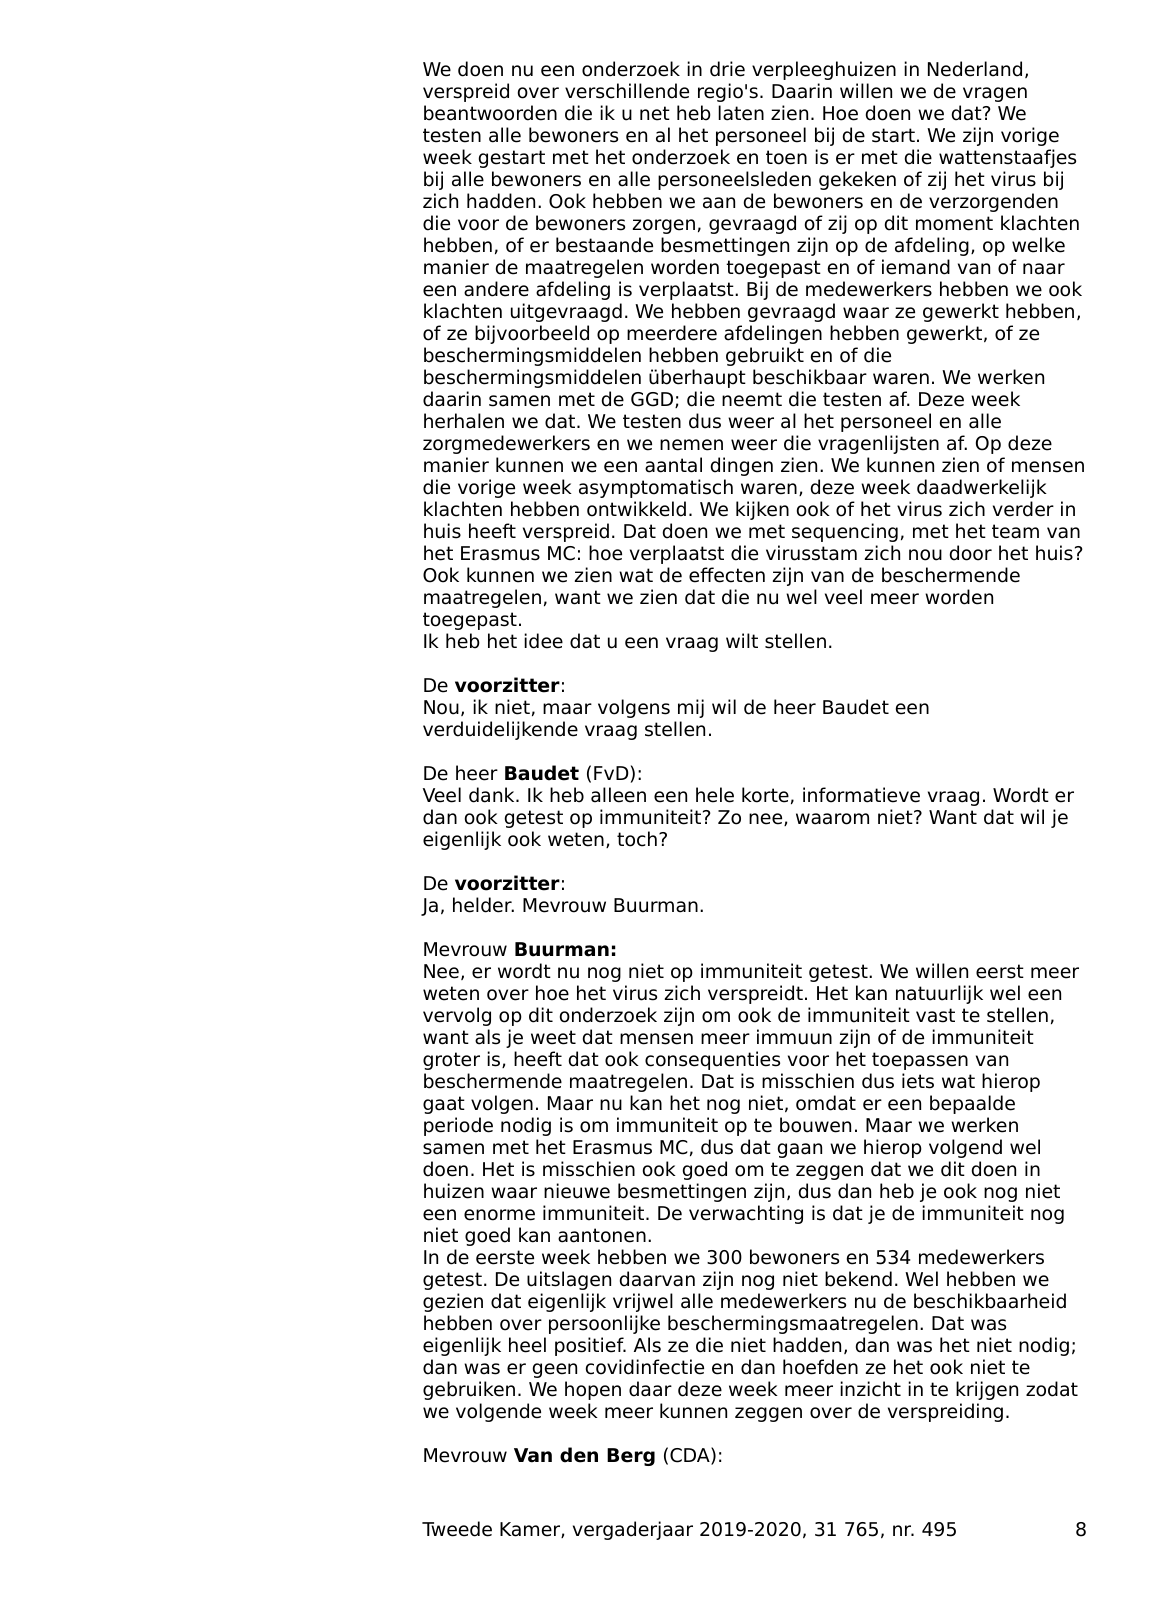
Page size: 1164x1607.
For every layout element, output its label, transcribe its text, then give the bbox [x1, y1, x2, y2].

text De voorzitter: [422, 675, 1087, 697]
text Nee, er wordt nu nog niet op immuniteit getest. We willen eerst meer weten over hoe het virus zich verspreidt. Het kan natuurlijk wel een vervolg op dit onderzoek zijn om ook de immuniteit vast te stellen, want als je weet dat mensen meer immuun zijn of de immuniteit groter is, heeft dat ook consequenties voor het toepassen van beschermende maatregelen. Dat is misschien dus iets wat hierop gaat volgen. Maar nu kan het nog niet, omdat er een bepaalde periode nodig is om immuniteit op te bouwen. Maar we werken samen met het Erasmus MC, dus dat gaan we hierop volgend wel doen. Het is misschien ook goed om te zeggen dat we dit doen in huizen waar nieuwe besmettingen zijn, dus dan heb je ook nog niet een enorme immuniteit. De verwachting is dat je de immuniteit nog niet goed kan aantonen. [422, 961, 1087, 1247]
text Mevrouw Buurman: [422, 939, 1087, 961]
text In de eerste week hebben we 300 bewoners en 534 medewerkers getest. De uitslagen daarvan zijn nog niet bekend. Wel hebben we gezien dat eigenlijk vrijwel alle medewerkers nu de beschikbaarheid hebben over persoonlijke beschermingsmaatregelen. Dat was eigenlijk heel positief. Als ze die niet hadden, dan was het niet nodig; dan was er geen covidinfectie en dan hoefden ze het ook niet te gebruiken. We hopen daar deze week meer inzicht in te krijgen zodat we volgende week meer kunnen zeggen over de verspreiding. [422, 1247, 1087, 1423]
text Ja, helder. Mevrouw Buurman. [422, 895, 1087, 917]
text Ik heb het idee dat u een vraag wilt stellen. [422, 631, 1087, 652]
text We doen nu een onderzoek in drie verpleeghuizen in Nederland, verspreid over verschillende regio's. Daarin willen we de vragen beantwoorden die ik u net heb laten zien. Hoe doen we dat? We testen alle bewoners en al het personeel bij de start. We zijn vorige week gestart met het onderzoek en toen is er met die wattenstaafjes bij alle bewoners en alle personeelsleden gekeken of zij het virus bij zich hadden. Ook hebben we aan de bewoners en de verzorgenden die voor de bewoners zorgen, gevraagd of zij op dit moment klachten hebben, of er bestaande besmettingen zijn op de afdeling, op welke manier de maatregelen worden toegepast en of iemand van of naar een andere afdeling is verplaatst. Bij de medewerkers hebben we ook klachten uitgevraagd. We hebben gevraagd waar ze gewerkt hebben, of ze bijvoorbeeld op meerdere afdelingen hebben gewerkt, of ze beschermingsmiddelen hebben gebruikt en of die beschermingsmiddelen überhaupt beschikbaar waren. We werken daarin samen met de GGD; die neemt die testen af. Deze week herhalen we dat. We testen dus weer al het personeel en alle zorgmedewerkers en we nemen weer die vragenlijsten af. Op deze manier kunnen we een aantal dingen zien. We kunnen zien of mensen die vorige week asymptomatisch waren, deze week daadwerkelijk klachten hebben ontwikkeld. We kijken ook of het virus zich verder in huis heeft verspreid. Dat doen we met sequencing, met het team van het Erasmus MC: hoe verplaatst die virusstam zich nou door het huis? Ook kunnen we zien wat de effecten zijn van de beschermende maatregelen, want we zien dat die nu wel veel meer worden toegepast. [422, 59, 1087, 631]
text Nou, ik niet, maar volgens mij wil de heer Baudet een verduidelijkende vraag stellen. [422, 697, 1087, 741]
text De voorzitter: [422, 873, 1087, 895]
text Mevrouw Van den Berg (CDA): [422, 1445, 1087, 1467]
text Veel dank. Ik heb alleen een hele korte, informatieve vraag. Wordt er dan ook getest op immuniteit? Zo nee, waarom niet? Want dat wil je eigenlijk ook weten, toch? [422, 785, 1087, 851]
text De heer Baudet (FvD): [422, 763, 1087, 785]
